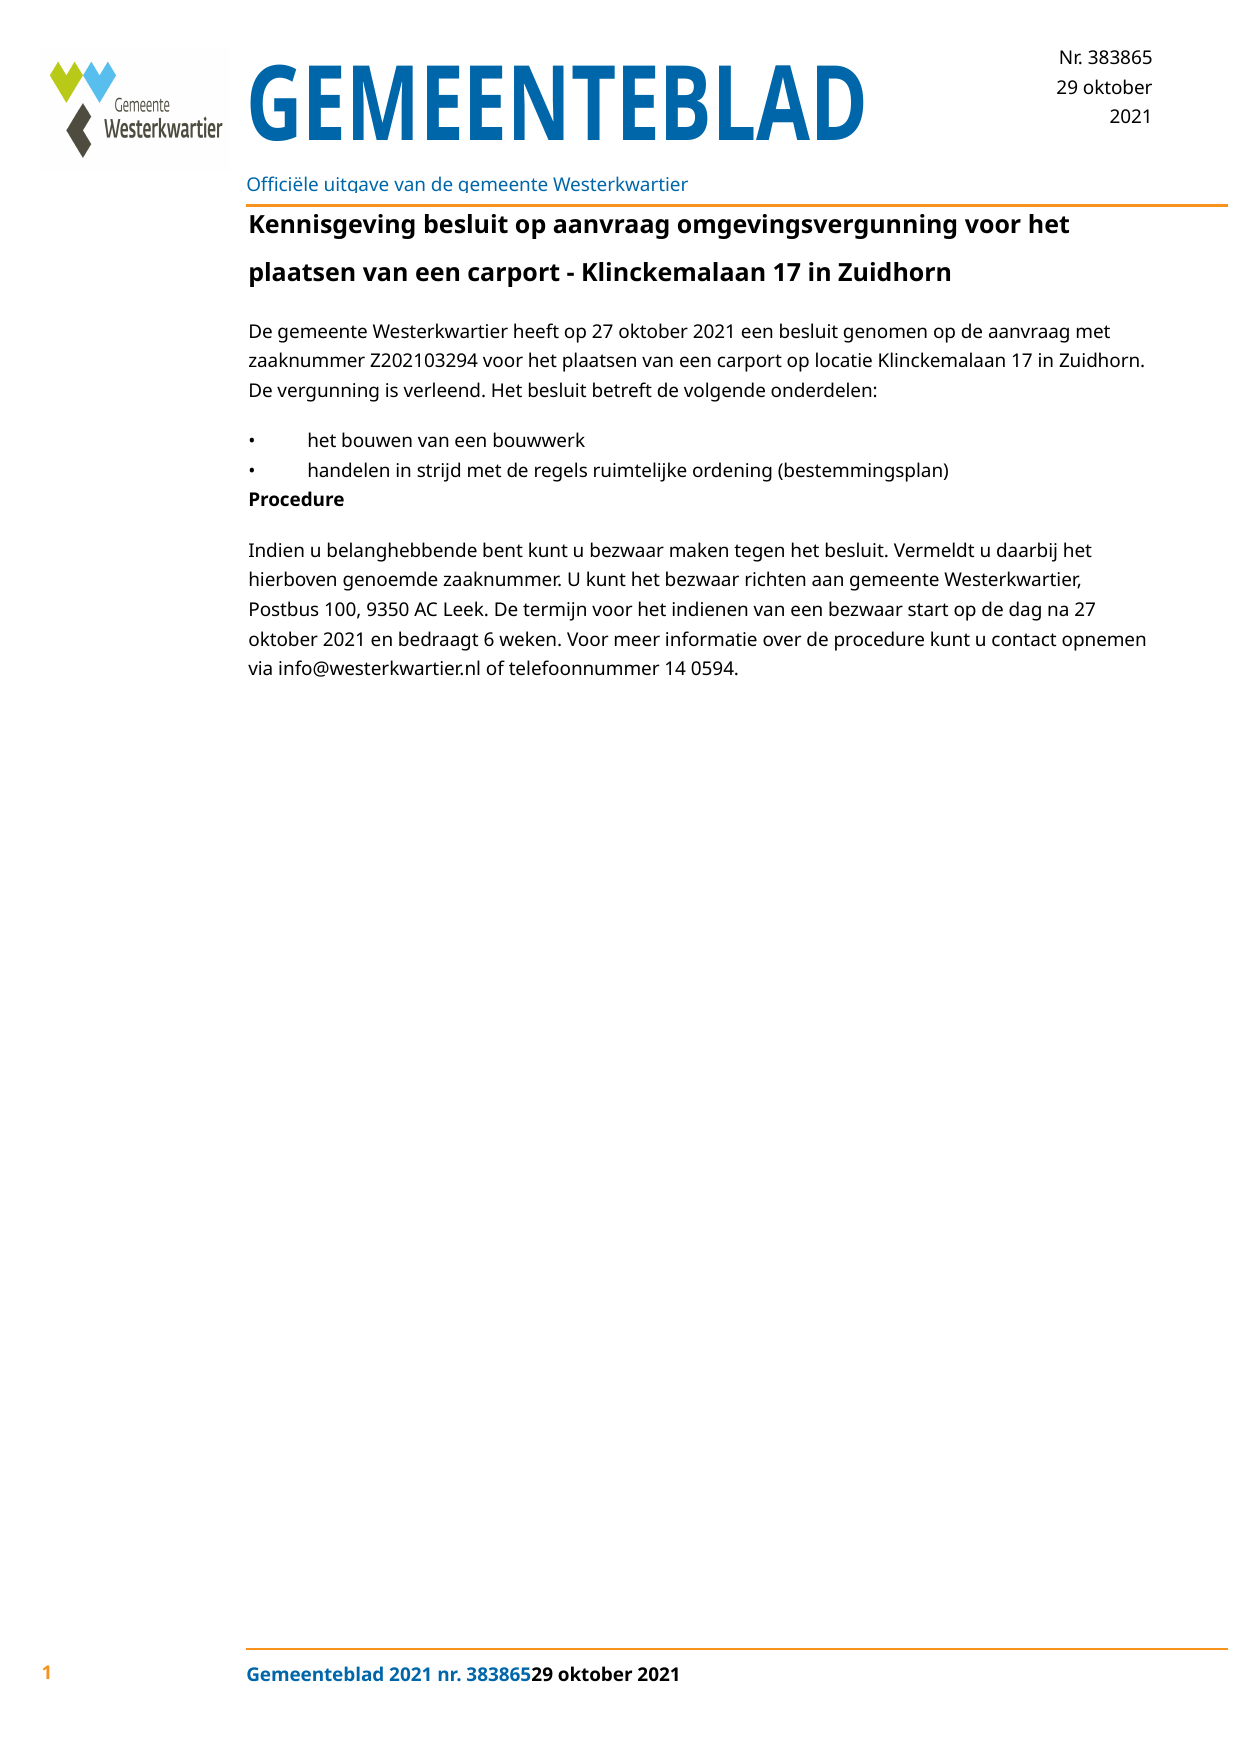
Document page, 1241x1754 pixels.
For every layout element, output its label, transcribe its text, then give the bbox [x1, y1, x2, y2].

text De gemeente Westerkwartier heeft op 27 oktober 2021 een besluit genomen op de aanvraag met zaaknummer Z202103294 voor het plaatsen van een carport op locatie Klinckemalaan 17 in Zuidhorn. De vergunning is verleend. Het besluit betreft de volgende onderdelen: [248, 318, 1152, 403]
list handelen in strijd met de regels ruimtelijke ordening (bestemmingsplan) [248, 457, 1152, 483]
list het bouwen van een bouwwerk [248, 427, 1152, 453]
text Indien u belanghebbende bent kunt u bezwaar maken tegen het besluit. Vermeldt u daarbij het hierboven genoemde zaaknummer. U kunt het bezwaar richten aan gemeente Westerkwartier, Postbus 100, 9350 AC Leek. De termijn voor het indienen van een bezwaar start op de dag na 27 oktober 2021 en bedraagt 6 weken. Voor meer informatie over de procedure kunt u contact opnemen via info@westerkwartier.nl of telefoonnummer 14 0594. [248, 537, 1152, 681]
text Kennisgeving besluit op aanvraag omgevingsvergunning voor het plaatsen van een carport - Klinckemalaan 17 in Zuidhorn [248, 207, 1152, 288]
picture [41, 47, 231, 172]
text Procedure [248, 487, 1152, 512]
